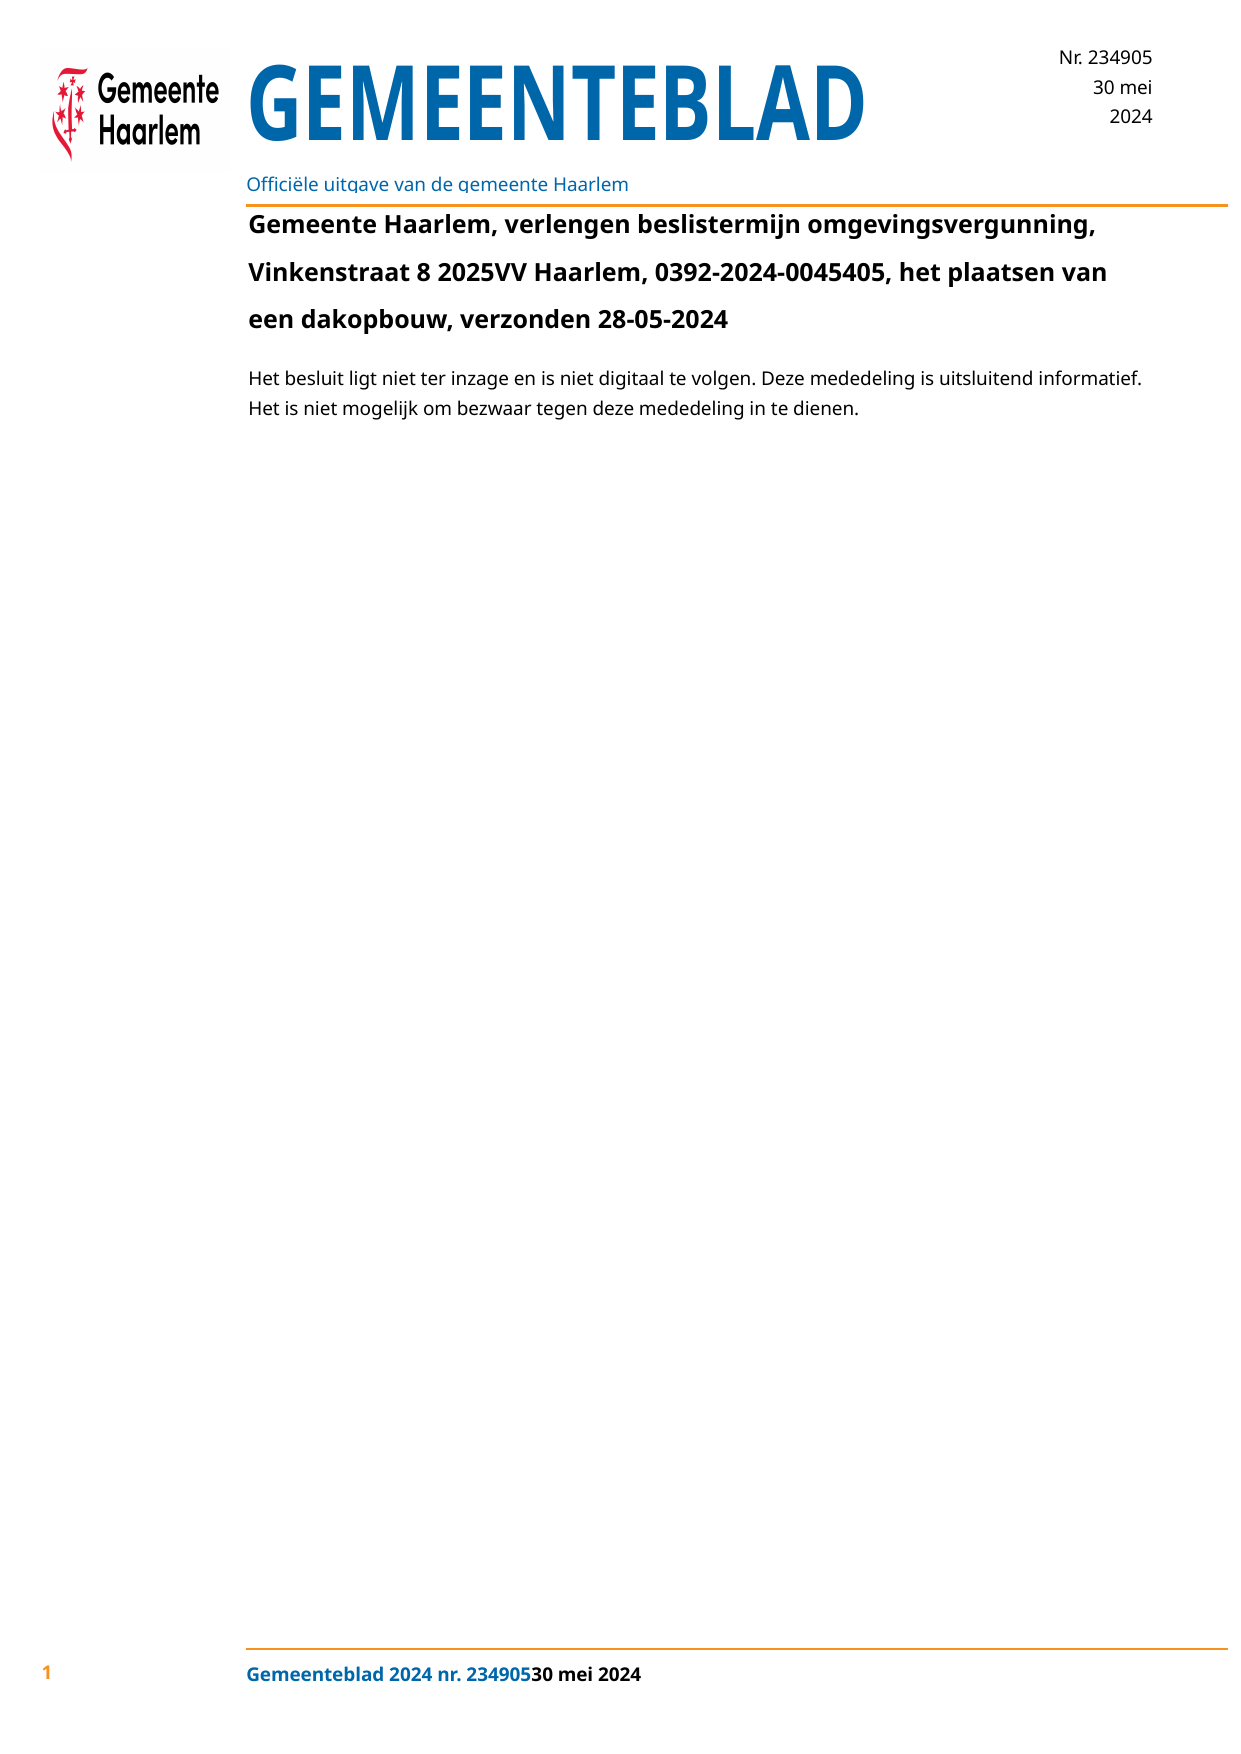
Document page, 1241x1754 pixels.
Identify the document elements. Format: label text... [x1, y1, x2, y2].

picture [41, 47, 231, 172]
text Het besluit ligt niet ter inzage en is niet digitaal te volgen. Deze mededeling is uitsluitend informatief. Het is niet mogelijk om bezwaar tegen deze mededeling in te dienen. [248, 366, 1152, 421]
text Gemeente Haarlem, verlengen beslistermijn omgevingsvergunning, Vinkenstraat 8 2025VV Haarlem, 0392-2024-0045405, het plaatsen van een dakopbouw, verzonden 28-05-2024 [248, 207, 1152, 336]
